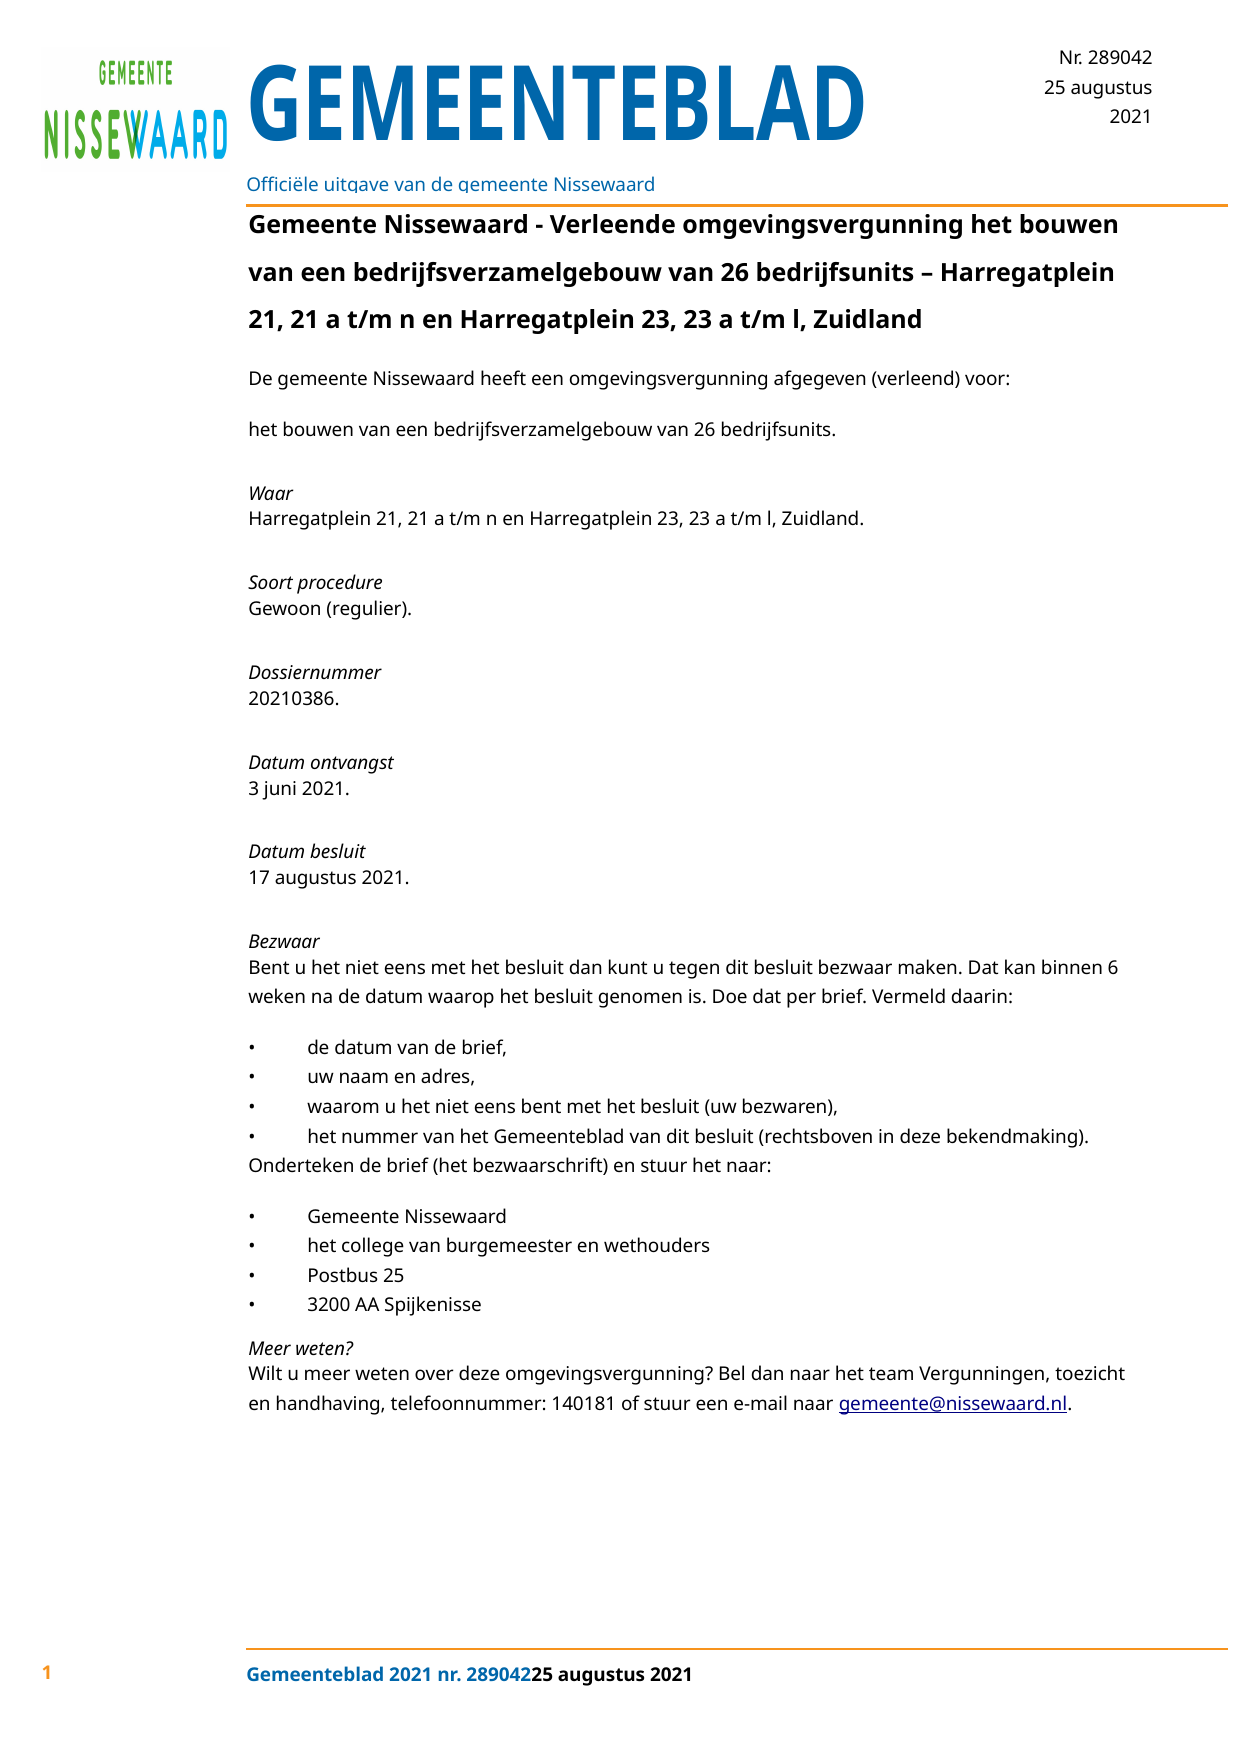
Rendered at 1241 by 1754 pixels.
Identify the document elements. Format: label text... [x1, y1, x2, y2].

text 3 juni 2021. [248, 775, 1152, 800]
list uw naam en adres, [248, 1064, 1152, 1089]
text Datum besluit [248, 839, 1152, 864]
text Soort procedure [248, 569, 1152, 595]
list Postbus 25 [248, 1262, 1152, 1288]
text De gemeente Nissewaard heeft een omgevingsvergunning afgegeven (verleend) voor: [248, 366, 1152, 391]
text Dossiernummer [248, 659, 1152, 685]
text 17 augustus 2021. [248, 864, 1152, 890]
text Harregatplein 21, 21 a t/m n en Harregatplein 23, 23 a t/m l, Zuidland. [248, 506, 1152, 531]
list het nummer van het Gemeenteblad van dit besluit (rechtsboven in deze bekendmaking). [248, 1123, 1152, 1148]
text Meer weten? [248, 1335, 1152, 1360]
text het bouwen van een bedrijfsverzamelgebouw van 26 bedrijfsunits. [248, 416, 1152, 442]
text Bent u het niet eens met het besluit dan kunt u tegen dit besluit bezwaar maken. Dat kan binnen 6 weken na de datum waarop het besluit genomen is. Doe dat per brief. Vermeld daarin: [248, 954, 1152, 1009]
list 3200 AA Spijkenisse [248, 1292, 1152, 1317]
list de datum van de brief, [248, 1034, 1152, 1060]
text Bezwaar [248, 928, 1152, 954]
text Onderteken de brief (het bezwaarschrift) en stuur het naar: [248, 1152, 1152, 1178]
text 20210386. [248, 685, 1152, 711]
picture [41, 47, 231, 172]
text Gewoon (regulier). [248, 595, 1152, 621]
list het college van burgemeester en wethouders [248, 1232, 1152, 1258]
list Gemeente Nissewaard [248, 1203, 1152, 1228]
list waarom u het niet eens bent met het besluit (uw bezwaren), [248, 1093, 1152, 1119]
text Wilt u meer weten over deze omgevingsvergunning? Bel dan naar het team Vergunningen, toezicht en handhaving, telefoonnummer: 140181 of stuur een e-mail naar gemeente@nissewaard.nl. [248, 1360, 1152, 1416]
text Waar [248, 480, 1152, 506]
text Gemeente Nissewaard - Verleende omgevingsvergunning het bouwen van een bedrijfsverzamelgebouw van 26 bedrijfsunits – Harregatplein 21, 21 a t/m n en Harregatplein 23, 23 a t/m l, Zuidland [248, 207, 1152, 336]
text Datum ontvangst [248, 749, 1152, 775]
